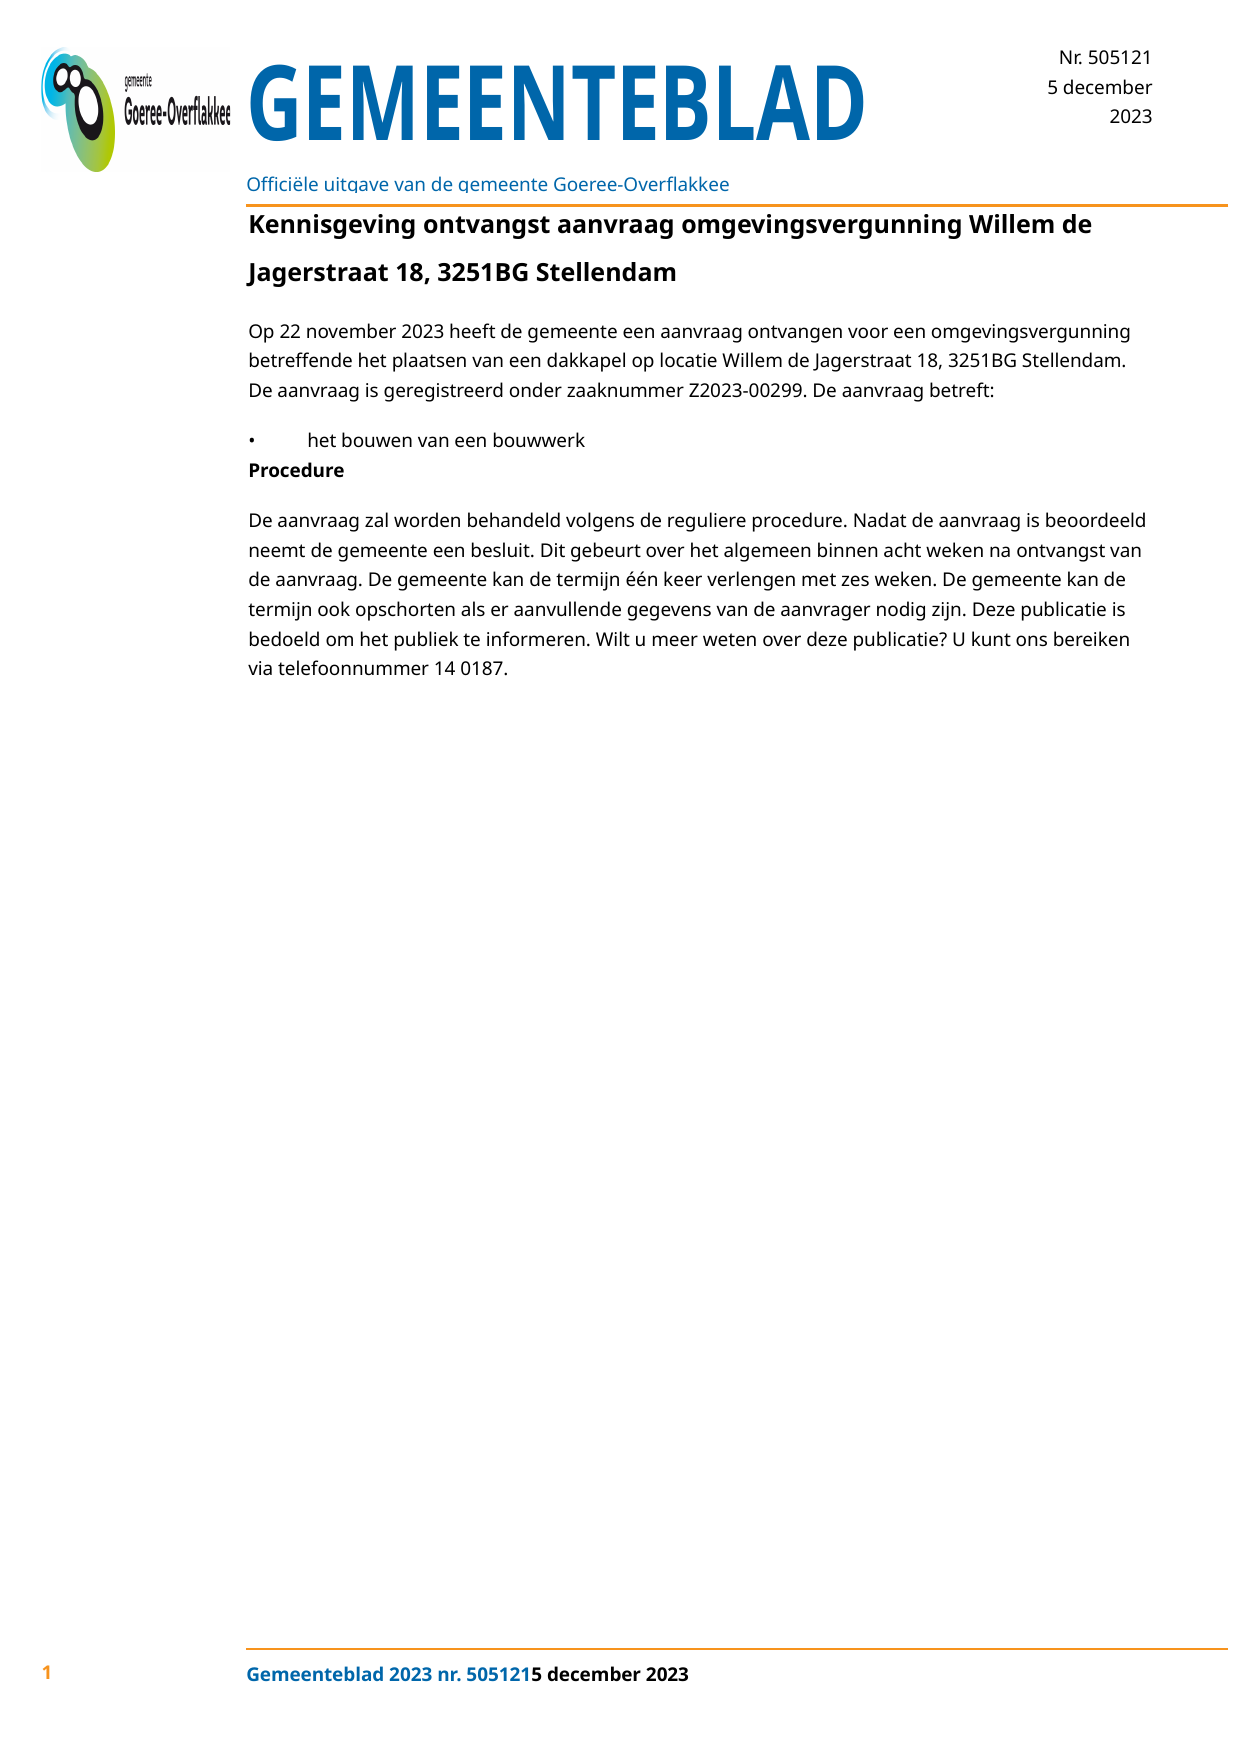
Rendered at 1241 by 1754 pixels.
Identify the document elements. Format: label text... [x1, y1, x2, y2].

text De aanvraag zal worden behandeld volgens de reguliere procedure. Nadat de aanvraag is beoordeeld neemt de gemeente een besluit. Dit gebeurt over het algemeen binnen acht weken na ontvangst van de aanvraag. De gemeente kan de termijn één keer verlengen met zes weken. De gemeente kan de termijn ook opschorten als er aanvullende gegevens van de aanvrager nodig zijn. Deze publicatie is bedoeld om het publiek te informeren. Wilt u meer weten over deze publicatie? U kunt ons bereiken via telefoonnummer 14 0187. [248, 507, 1152, 681]
list het bouwen van een bouwwerk [248, 427, 1152, 453]
text Op 22 november 2023 heeft de gemeente een aanvraag ontvangen voor een omgevingsvergunning betreffende het plaatsen van een dakkapel op locatie Willem de Jagerstraat 18, 3251BG Stellendam. De aanvraag is geregistreerd onder zaaknummer Z2023-00299. De aanvraag betreft: [248, 318, 1152, 403]
picture [41, 47, 231, 172]
text Procedure [248, 457, 1152, 483]
text Kennisgeving ontvangst aanvraag omgevingsvergunning Willem de Jagerstraat 18, 3251BG Stellendam [248, 207, 1152, 288]
